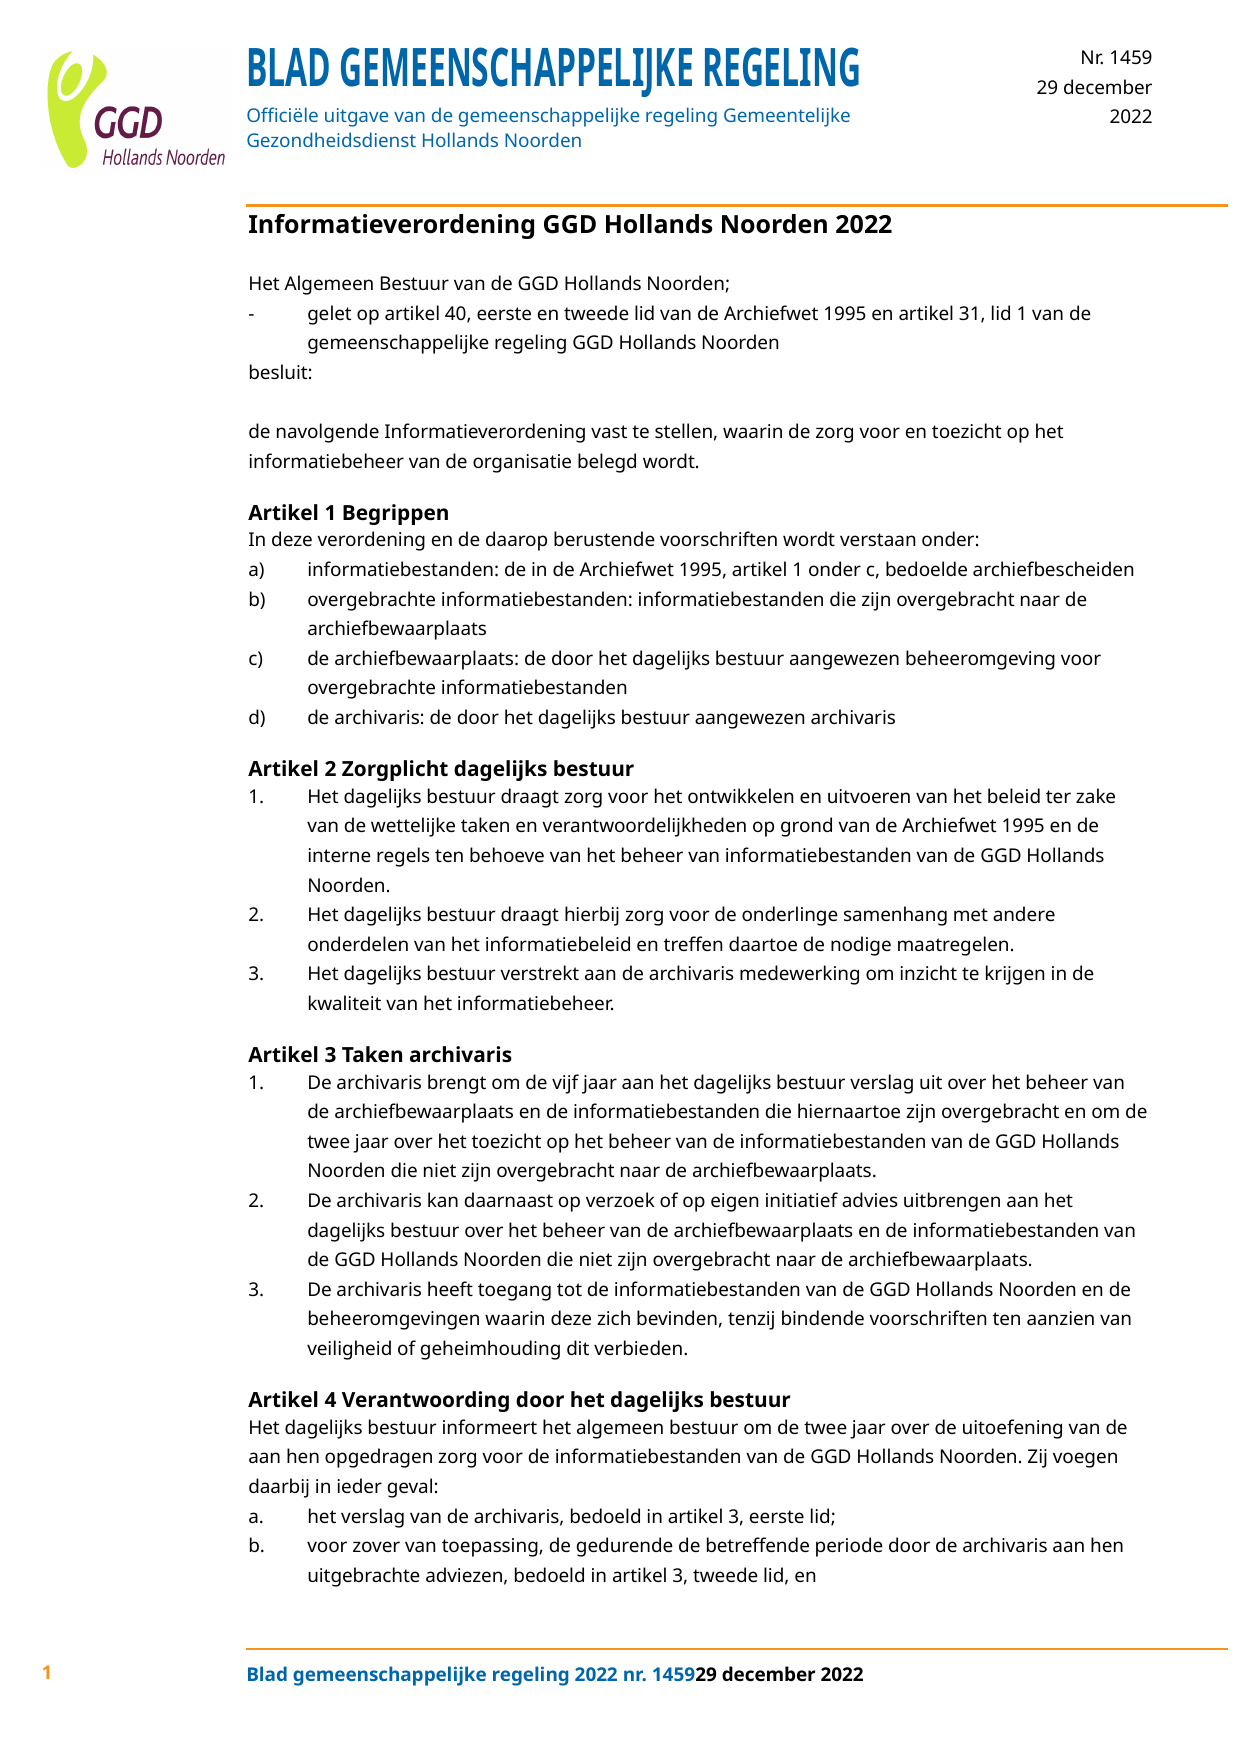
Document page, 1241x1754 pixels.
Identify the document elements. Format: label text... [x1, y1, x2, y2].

list De archivaris heeft toegang tot de informatiebestanden van de GGD Hollands Noorden en de beheeromgevingen waarin deze zich bevinden, tenzij bindende voorschriften ten aanzien van veiligheid of geheimhouding dit verbieden. [248, 1276, 1152, 1361]
text besluit: [248, 359, 1152, 385]
list De archivaris brengt om de vijf jaar aan het dagelijks bestuur verslag uit over het beheer van de archiefbewaarplaats en de informatiebestanden die hiernaartoe zijn overgebracht en om de twee jaar over het toezicht op het beheer van de informatiebestanden van de GGD Hollands Noorden die niet zijn overgebracht naar de archiefbewaarplaats. [248, 1069, 1152, 1183]
list informatiebestanden: de in de Archiefwet 1995, artikel 1 onder c, bedoelde archiefbescheiden [248, 556, 1152, 582]
list De archivaris kan daarnaast op verzoek of op eigen initiatief advies uitbrengen aan het dagelijks bestuur over het beheer van de archiefbewaarplaats en de informatiebestanden van de GGD Hollands Noorden die niet zijn overgebracht naar de archiefbewaarplaats. [248, 1187, 1152, 1272]
list Het dagelijks bestuur verstrekt aan de archivaris medewerking om inzicht te krijgen in de kwaliteit van het informatiebeheer. [248, 961, 1152, 1016]
text Artikel 3 Taken archivaris [248, 1041, 1152, 1069]
list Het dagelijks bestuur draagt zorg voor het ontwikkelen en uitvoeren van het beleid ter zake van de wettelijke taken en verantwoordelijkheden op grond van de Archiefwet 1995 en de interne regels ten behoeve van het beheer van informatiebestanden van de GGD Hollands Noorden. [248, 783, 1152, 897]
list overgebrachte informatiebestanden: informatiebestanden die zijn overgebracht naar de archiefbewaarplaats [248, 586, 1152, 641]
text de navolgende Informatieverordening vast te stellen, waarin de zorg voor en toezicht op het informatiebeheer van de organisatie belegd wordt. [248, 418, 1152, 473]
list de archiefbewaarplaats: de door het dagelijks bestuur aangewezen beheeromgeving voor overgebrachte informatiebestanden [248, 645, 1152, 700]
text Het Algemeen Bestuur van de GGD Hollands Noorden; [248, 270, 1152, 296]
text Artikel 1 Begrippen [248, 498, 1152, 527]
text Het dagelijks bestuur informeert het algemeen bestuur om de twee jaar over de uitoefening van de aan hen opgedragen zorg voor de informatiebestanden van de GGD Hollands Noorden. Zij voegen daarbij in ieder geval: [248, 1414, 1152, 1499]
text Artikel 2 Zorgplicht dagelijks bestuur [248, 754, 1152, 783]
picture [41, 47, 231, 172]
list voor zover van toepassing, de gedurende de betreffende periode door de archivaris aan hen uitgebrachte adviezen, bedoeld in artikel 3, tweede lid, en [248, 1532, 1152, 1588]
list het verslag van de archivaris, bedoeld in artikel 3, eerste lid; [248, 1503, 1152, 1528]
text Informatieverordening GGD Hollands Noorden 2022 [248, 207, 1152, 241]
list gelet op artikel 40, eerste en tweede lid van de Archiefwet 1995 en artikel 31, lid 1 van de gemeenschappelijke regeling GGD Hollands Noorden [248, 300, 1152, 355]
list Het dagelijks bestuur draagt hierbij zorg voor de onderlinge samenhang met andere onderdelen van het informatiebeleid en treffen daartoe de nodige maatregelen. [248, 901, 1152, 957]
text Artikel 4 Verantwoording door het dagelijks bestuur [248, 1386, 1152, 1414]
text In deze verordening en de daarop berustende voorschriften wordt verstaan onder: [248, 527, 1152, 552]
list de archivaris: de door het dagelijks bestuur aangewezen archivaris [248, 704, 1152, 730]
